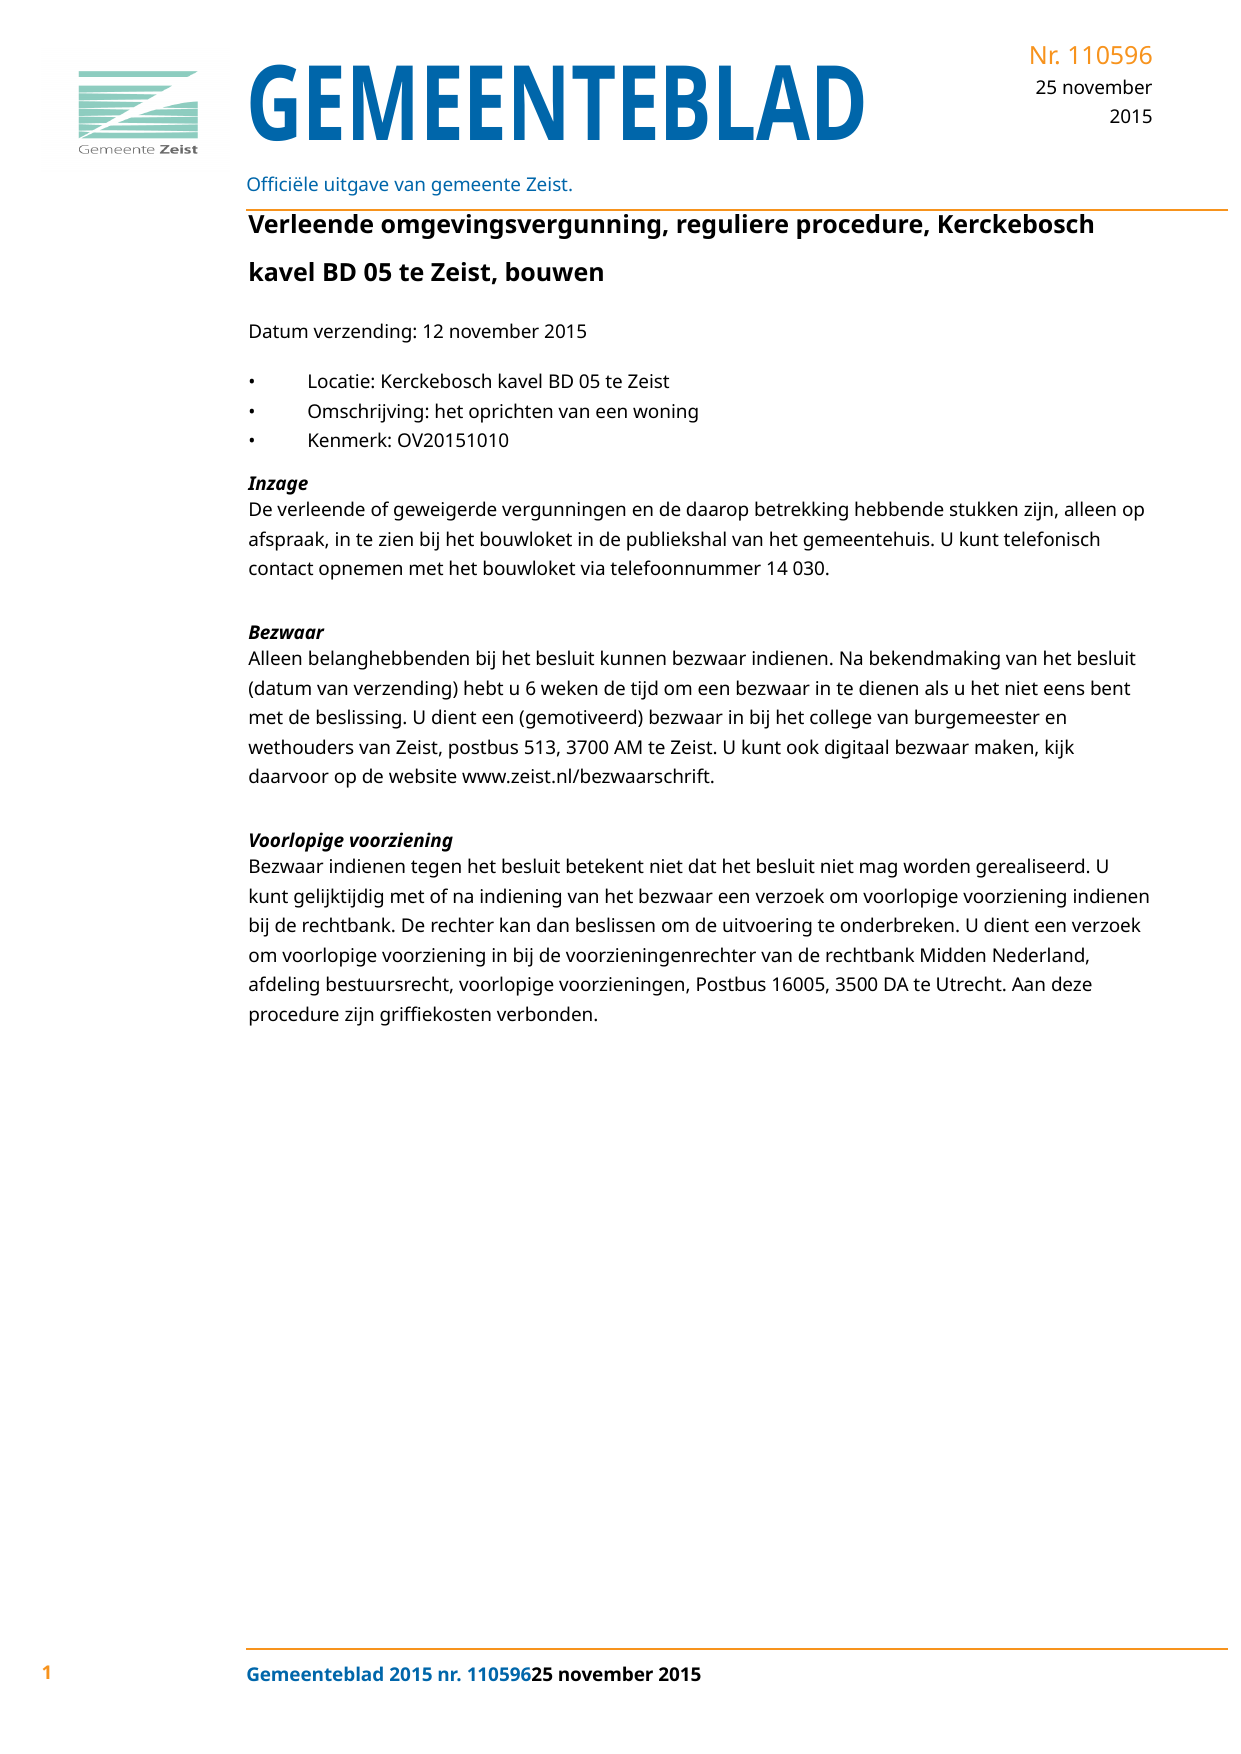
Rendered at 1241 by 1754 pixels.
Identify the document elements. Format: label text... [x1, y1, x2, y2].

list Kenmerk: OV20151010 [248, 427, 1152, 453]
list Locatie: Kerckebosch kavel BD 05 te Zeist [248, 368, 1152, 394]
text De verleende of geweigerde vergunningen en de daarop betrekking hebbende stukken zijn, alleen op afspraak, in te zien bij het bouwloket in de publiekshal van het gemeentehuis. U kunt telefonisch contact opnemen met het bouwloket via telefoonnummer 14 030. [248, 496, 1152, 581]
text Verleende omgevingsvergunning, reguliere procedure, Kerckebosch kavel BD 05 te Zeist, bouwen [248, 211, 1152, 288]
text Bezwaar indienen tegen het besluit betekent niet dat het besluit niet mag worden gerealiseerd. U kunt gelijktijdig met of na indiening van het bezwaar een verzoek om voorlopige voorziening indienen bij de rechtbank. De rechter kan dan beslissen om de uitvoering te onderbreken. U dient een verzoek om voorlopige voorziening in bij de voorzieningenrechter van de rechtbank Midden Nederland, afdeling bestuursrecht, voorlopige voorzieningen, Postbus 16005, 3500 DA te Utrecht. Aan deze procedure zijn griffiekosten verbonden. [248, 853, 1152, 1027]
text Alleen belanghebbenden bij het besluit kunnen bezwaar indienen. Na bekendmaking van het besluit (datum van verzending) hebt u 6 weken de tijd om een bezwaar in te dienen als u het niet eens bent met de beslissing. U dient een (gemotiveerd) bezwaar in bij het college van burgemeester en wethouders van Zeist, postbus 513, 3700 AM te Zeist. U kunt ook digitaal bezwaar maken, kijk daarvoor op de website www.zeist.nl/bezwaarschrift. [248, 645, 1152, 789]
text Voorlopige voorziening [248, 827, 1152, 853]
text Inzage [248, 471, 1152, 496]
list Omschrijving: het oprichten van een woning [248, 398, 1152, 424]
text Bezwaar [248, 619, 1152, 645]
picture [41, 47, 231, 172]
text Datum verzending: 12 november 2015 [248, 318, 1152, 344]
